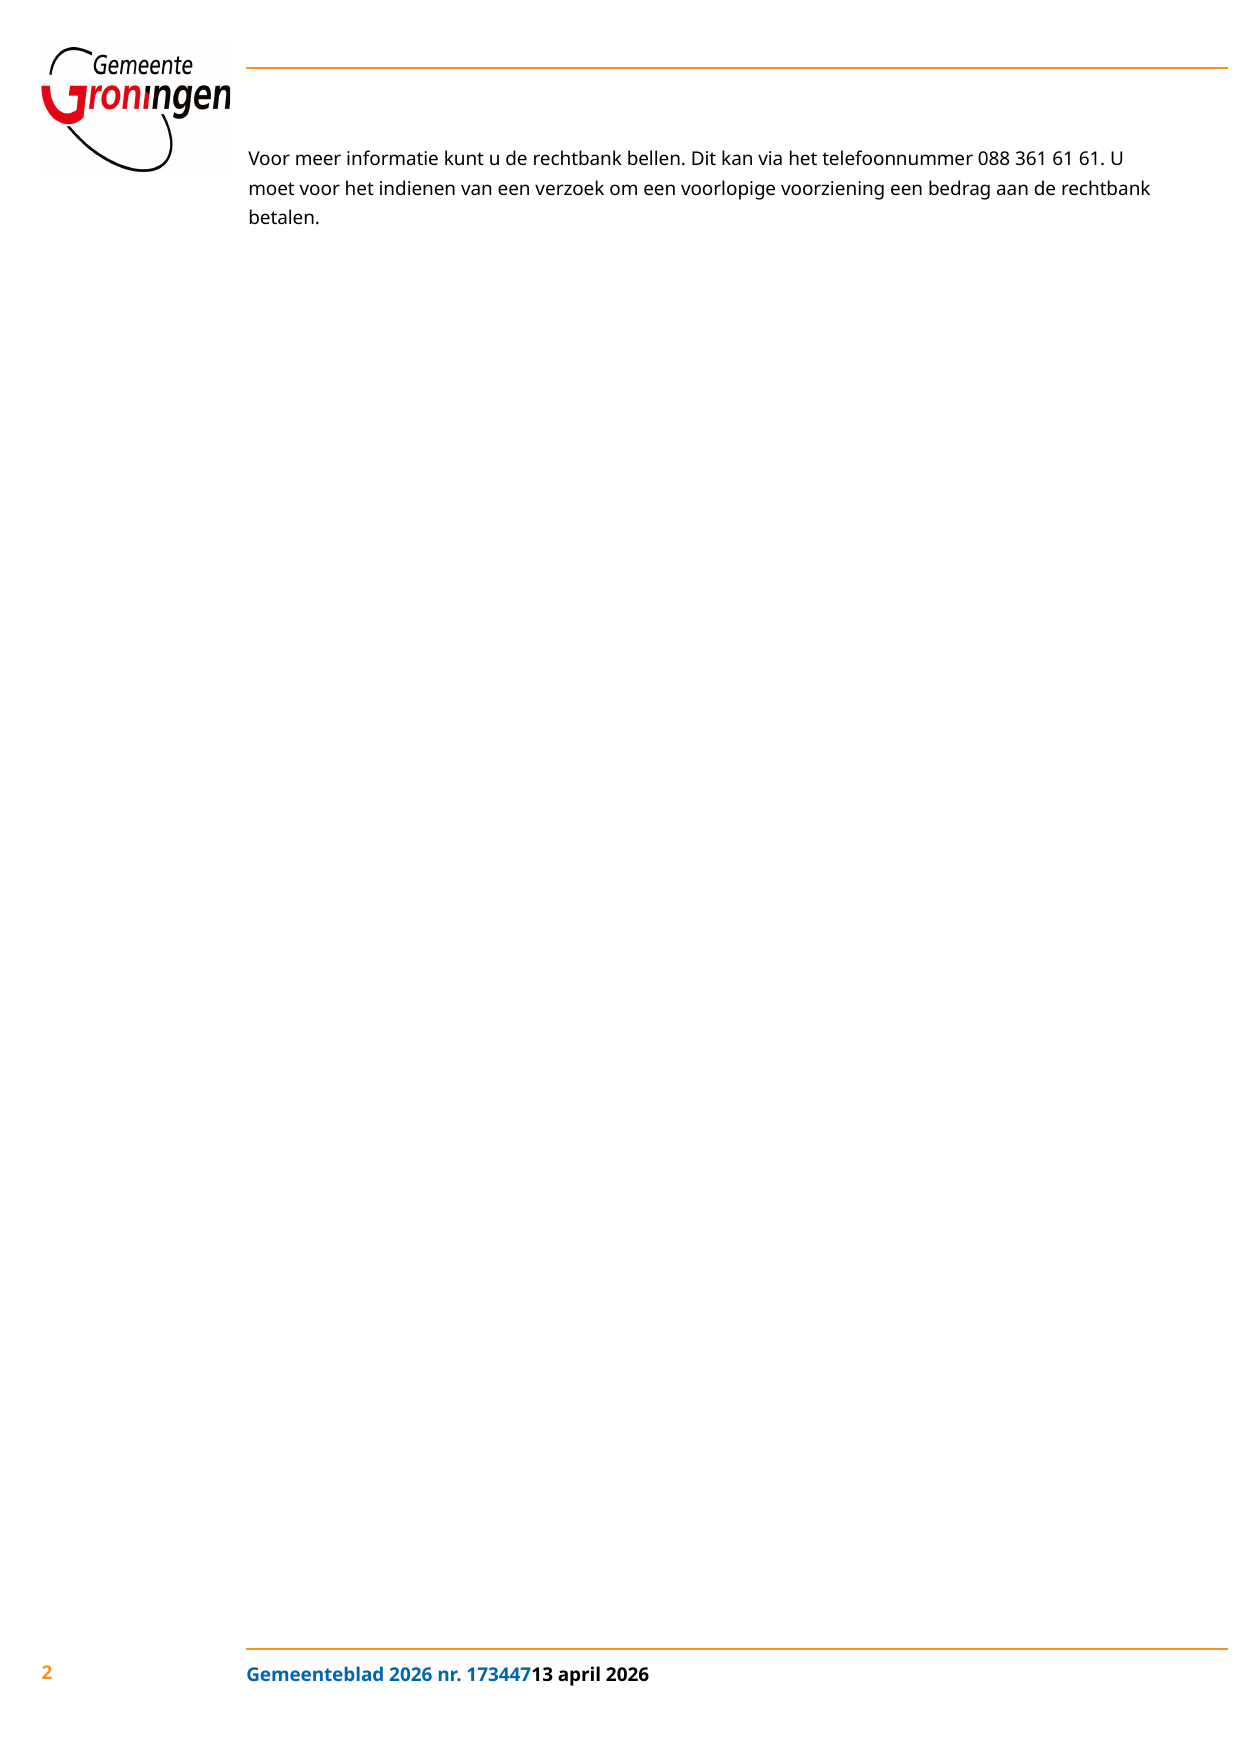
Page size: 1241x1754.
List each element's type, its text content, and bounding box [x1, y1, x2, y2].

picture [41, 47, 231, 172]
text Voor meer informatie kunt u de rechtbank bellen. Dit kan via het telefoonnummer 088 361 61 61. U moet voor het indienen van een verzoek om een voorlopige voorziening een bedrag aan de rechtbank betalen. [248, 145, 1152, 230]
